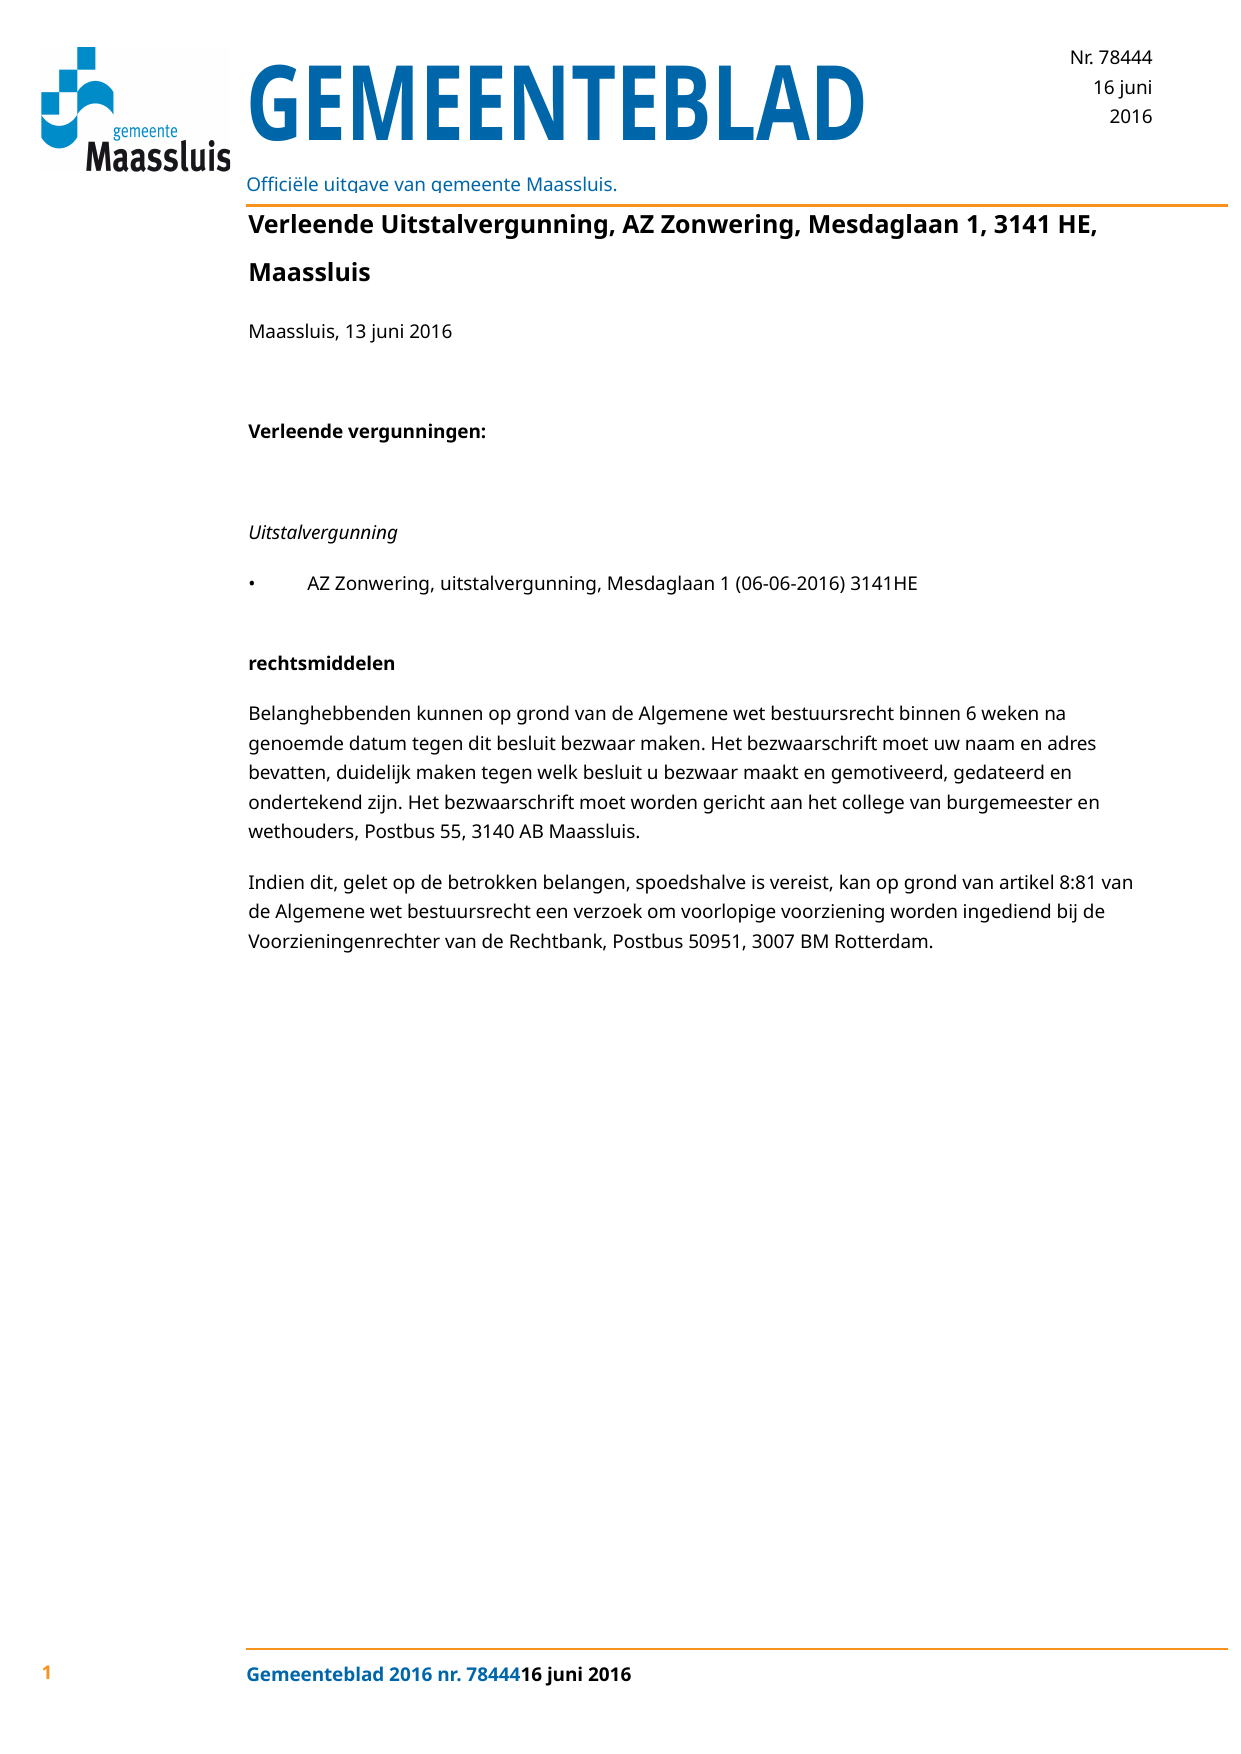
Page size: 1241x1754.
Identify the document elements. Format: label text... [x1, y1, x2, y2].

text rechtsmiddelen [248, 650, 1152, 676]
text Belanghebbenden kunnen op grond van de Algemene wet bestuursrecht binnen 6 weken na genoemde datum tegen dit besluit bezwaar maken. Het bezwaarschrift moet uw naam en adres bevatten, duidelijk maken tegen welk besluit u bezwaar maakt en gemotiveerd, gedateerd en ondertekend zijn. Het bezwaarschrift moet worden gericht aan het college van burgemeester en wethouders, Postbus 55, 3140 AB Maassluis. [248, 700, 1152, 844]
picture [41, 47, 77, 92]
text Verleende vergunningen: [248, 419, 1152, 444]
text Uitstalvergunning [248, 519, 1152, 545]
text Indien dit, gelet op de betrokken belangen, spoedshalve is vereist, kan op grond van artikel 8:81 van de Algemene wet bestuursrecht een verzoek om voorlopige voorziening worden ingediend bij de Voorzieningenrechter van de Rechtbank, Postbus 50951, 3007 BM Rotterdam. [248, 869, 1152, 954]
list AZ Zonwering, uitstalvergunning, Mesdaglaan 1 (06-06-2016) 3141HE [248, 570, 1152, 596]
picture [41, 47, 231, 172]
text Verleende Uitstalvergunning, AZ Zonwering, Mesdaglaan 1, 3141 HE, Maassluis [248, 207, 1152, 288]
text Maassluis, 13 juni 2016 [248, 318, 1152, 344]
